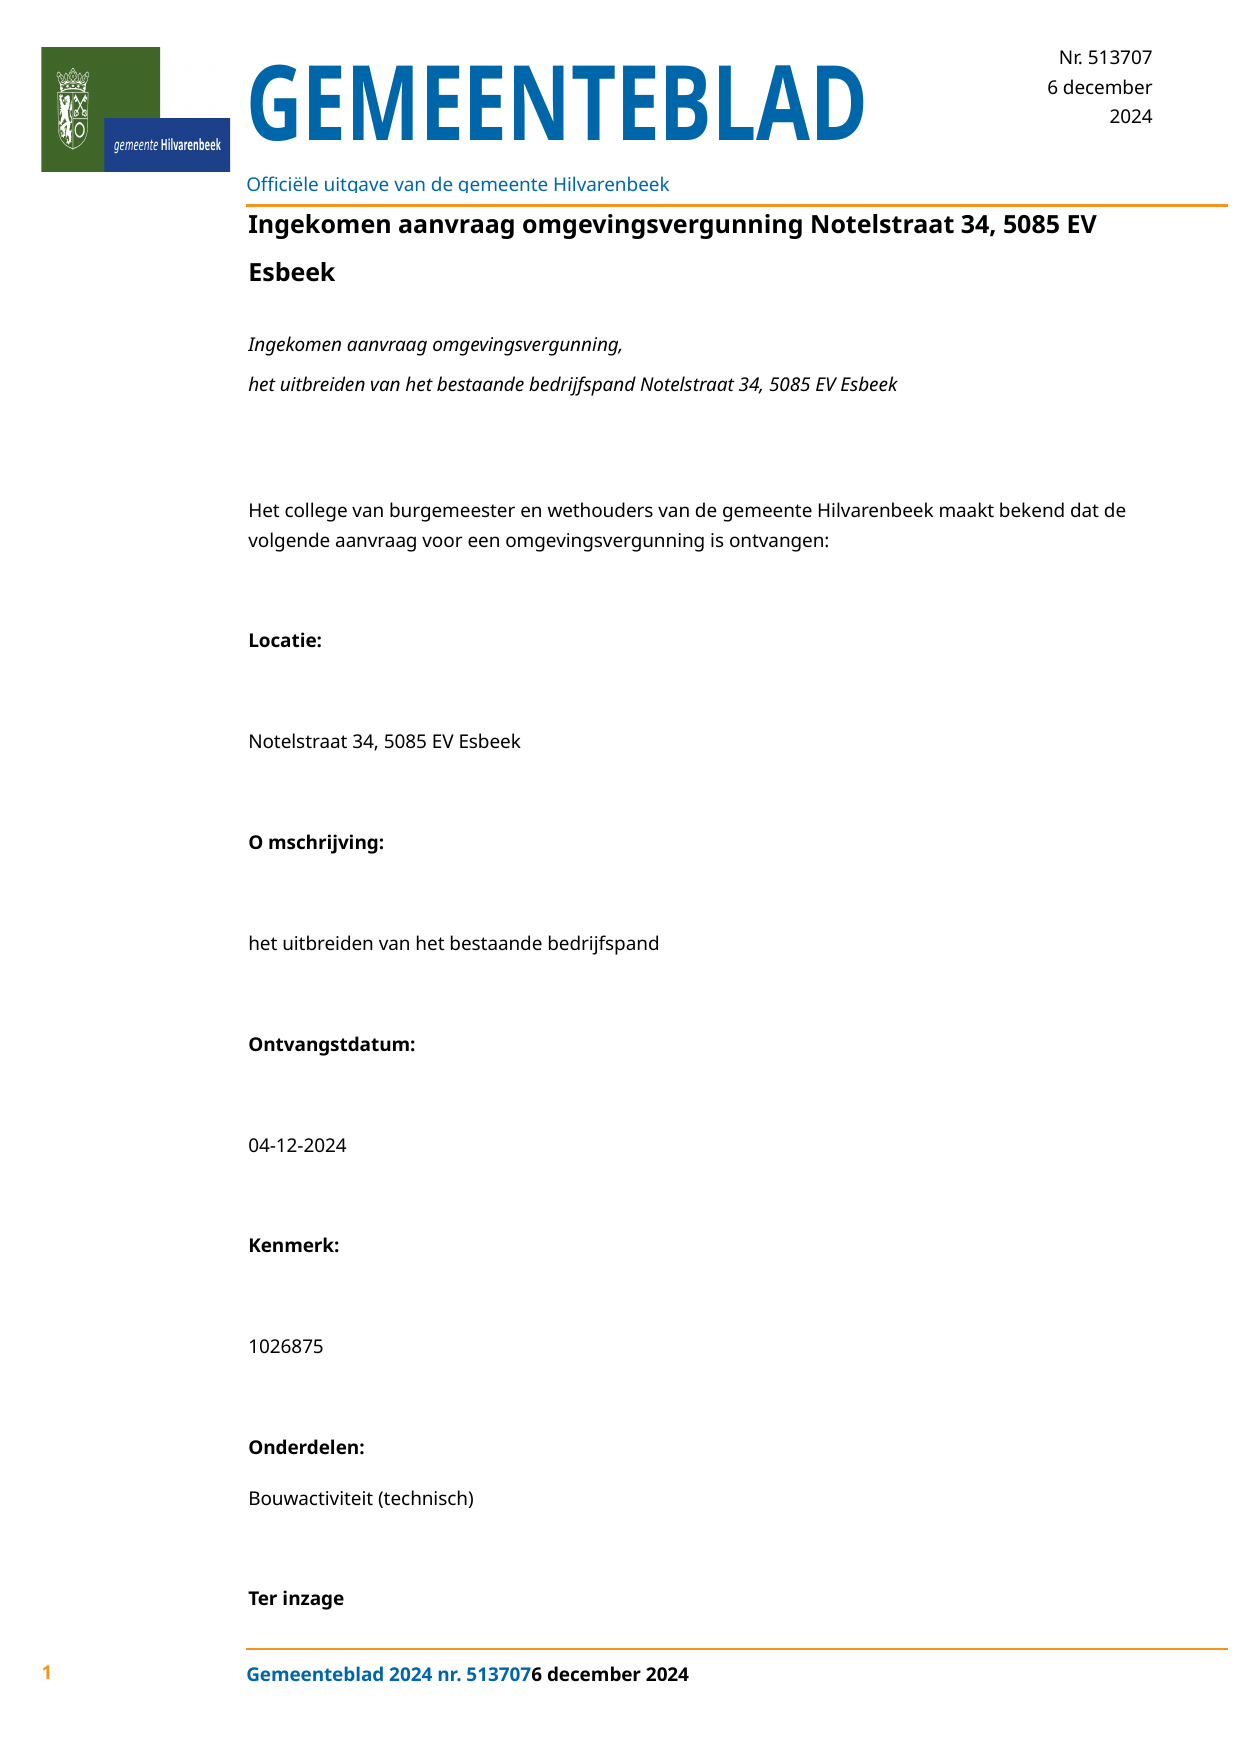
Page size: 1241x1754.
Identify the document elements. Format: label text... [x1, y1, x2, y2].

text Bouwactiviteit (technisch) [248, 1485, 1152, 1511]
text Notelstraat 34, 5085 EV Esbeek [248, 728, 1152, 754]
text O mschrijving: [248, 829, 1152, 855]
text 04-12-2024 [248, 1132, 1152, 1158]
text het uitbreiden van het bestaande bedrijfspand Notelstraat 34, 5085 EV Esbeek [248, 371, 1152, 396]
text 1026875 [248, 1333, 1152, 1359]
text Kenmerk: [248, 1233, 1152, 1258]
text Ingekomen aanvraag omgevingsvergunning, [248, 331, 1152, 357]
text Ontvangstdatum: [248, 1031, 1152, 1057]
picture [41, 47, 231, 172]
text Ingekomen aanvraag omgevingsvergunning Notelstraat 34, 5085 EV Esbeek [248, 207, 1152, 288]
text Ter inzage [248, 1586, 1152, 1611]
text Onderdelen: [248, 1434, 1152, 1460]
text Locatie: [248, 628, 1152, 653]
text het uitbreiden van het bestaande bedrijfspand [248, 930, 1152, 956]
text Het college van burgemeester en wethouders van de gemeente Hilvarenbeek maakt bekend dat de volgende aanvraag voor een omgevingsvergunning is ontvangen: [248, 497, 1152, 553]
